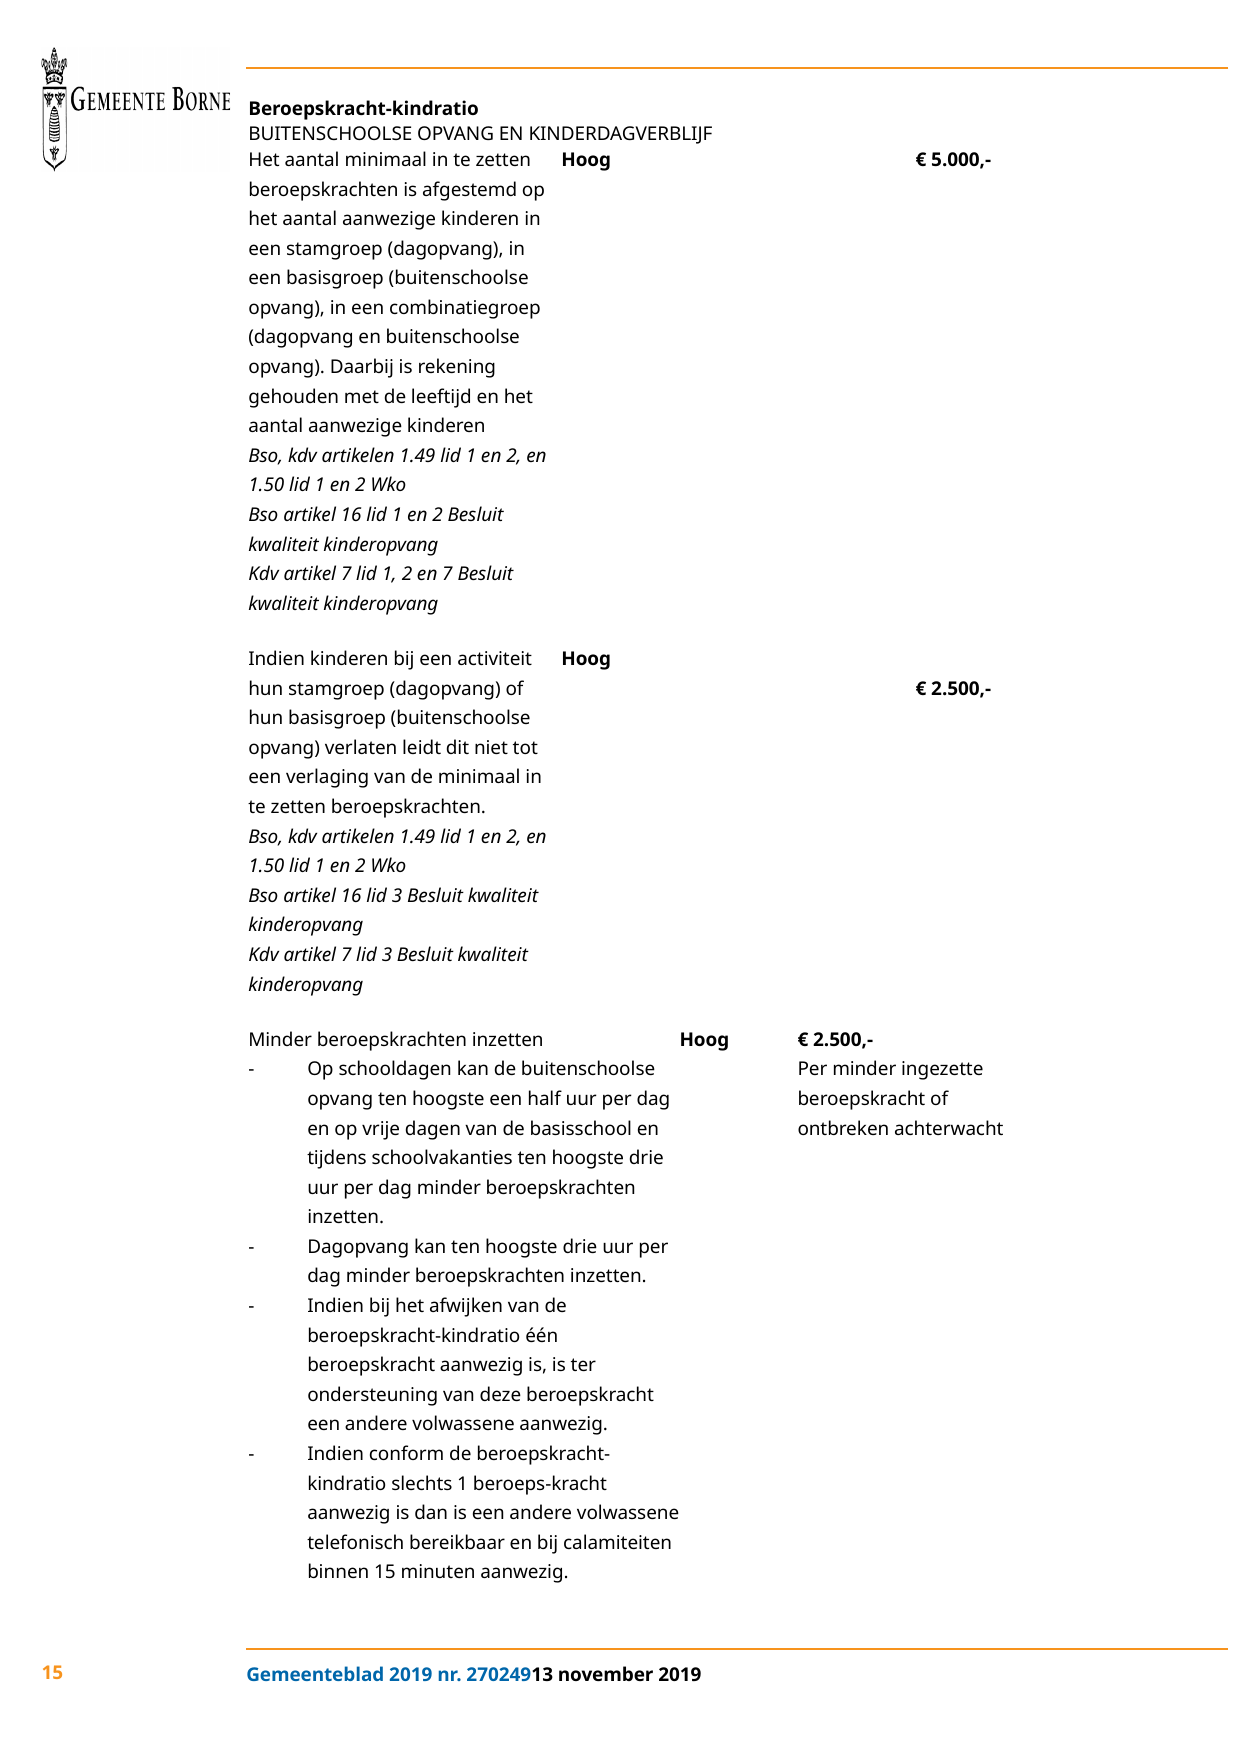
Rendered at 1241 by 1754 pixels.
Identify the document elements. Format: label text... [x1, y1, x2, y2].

table_cell € 2.500,- [915, 645, 1152, 1026]
picture [41, 47, 231, 172]
table_cell Hoog [561, 146, 915, 645]
table_cell Het aantal minimaal in te zetten beroepskrachten is afgestemd op het aantal aanwezige kinderen in een stamgroep (dagopvang), in een basisgroep (buitenschoolse opvang), in een combinatiegroep (dagopvang en buitenschoolse opvang). Daarbij is rekening gehouden met de leeftijd en het aantal aanwezige kinderen Bso, kdv artikelen 1.49 lid 1 en 2, en 1.50 lid 1 en 2 Wko Bso artikel 16 lid 1 en 2 Besluit kwaliteit kinderopvang Kdv artikel 7 lid 1, 2 en 7 Besluit kwaliteit kinderopvang [248, 146, 561, 645]
table_cell Hoog [561, 645, 915, 1026]
table_cell Hoog [679, 1026, 797, 1584]
table_cell BUITENSCHOOLSE OPVANG EN KINDERDAGVERBLIJF [248, 121, 1152, 146]
table_header Beroepskracht-kindratio [248, 95, 1152, 121]
table_cell Indien kinderen bij een activiteit hun stamgroep (dagopvang) of hun basisgroep (buitenschoolse opvang) verlaten leidt dit niet tot een verlaging van de minimaal in te zetten beroepskrachten. Bso, kdv artikelen 1.49 lid 1 en 2, en 1.50 lid 1 en 2 Wko Bso artikel 16 lid 3 Besluit kwaliteit kinderopvang Kdv artikel 7 lid 3 Besluit kwaliteit kinderopvang [248, 645, 561, 1026]
table_cell Minder beroepskrachten inzetten Op schooldagen kan de buitenschoolse opvang ten hoogste een half uur per dag en op vrije dagen van de basisschool en tijdens schoolvakanties ten hoogste drie uur per dag minder beroepskrachten inzetten. Dagopvang kan ten hoogste drie uur per dag minder beroepskrachten inzetten. Indien bij het afwijken van de beroepskracht-kindratio één beroepskracht aanwezig is, is ter ondersteuning van deze beroepskracht een andere volwassene aanwezig. Indien conform de beroepskracht-kindratio slechts 1 beroeps-kracht aanwezig is dan is een andere volwassene telefonisch bereikbaar en bij calamiteiten binnen 15 minuten aanwezig. [248, 1026, 679, 1584]
table_cell € 5.000,- [915, 146, 1152, 645]
table_cell € 2.500,- Per minder ingezette beroepskracht of ontbreken achterwacht [797, 1026, 1033, 1584]
